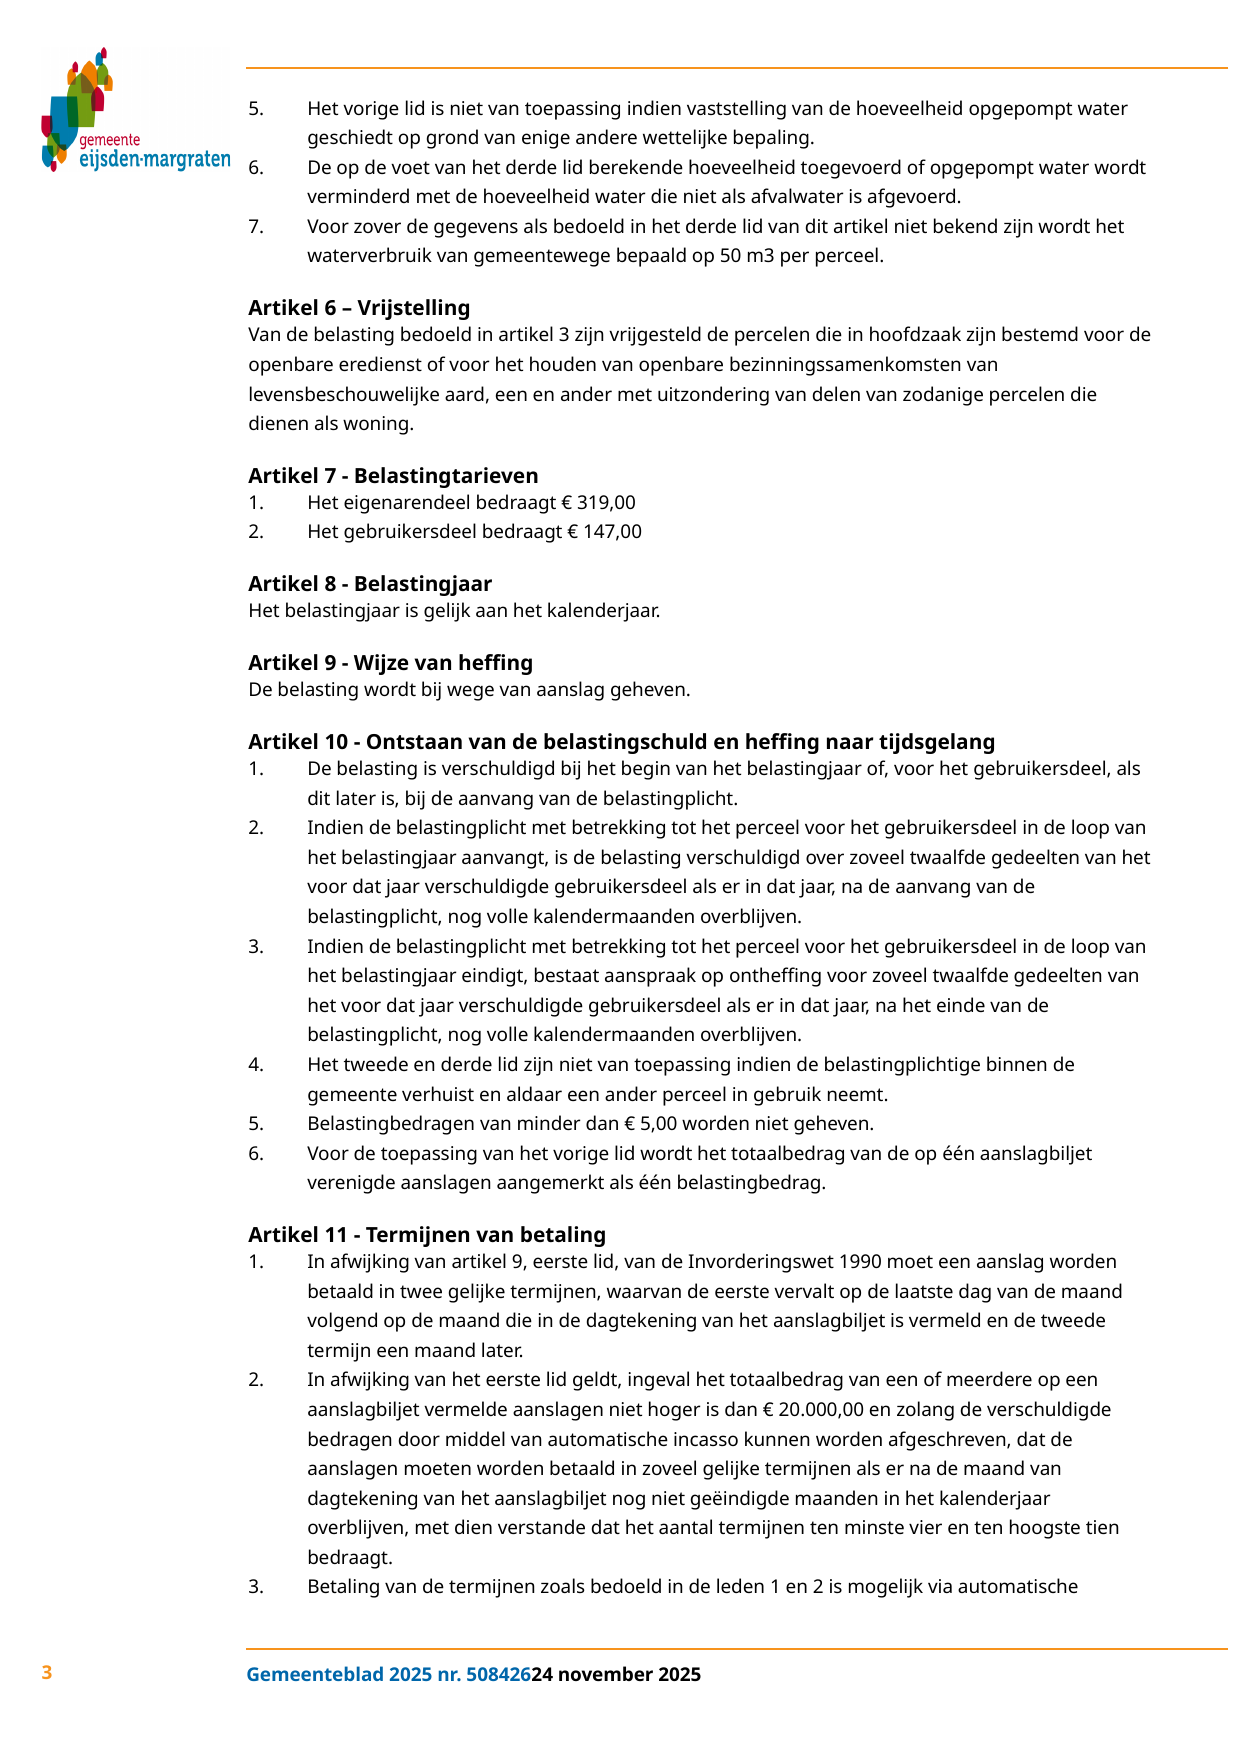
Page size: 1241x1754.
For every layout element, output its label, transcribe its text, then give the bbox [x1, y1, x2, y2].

text Van de belasting bedoeld in artikel 3 zijn vrijgesteld de percelen die in hoofdzaak zijn bestemd voor de openbare eredienst of voor het houden van openbare bezinningssamenkomsten van levensbeschouwelijke aard, een en ander met uitzondering van delen van zodanige percelen die dienen als woning. [248, 322, 1152, 436]
list In afwijking van artikel 9, eerste lid, van de Invorderingswet 1990 moet een aanslag worden betaald in twee gelijke termijnen, waarvan de eerste vervalt op de laatste dag van de maand volgend op de maand die in de dagtekening van het aanslagbiljet is vermeld en de tweede termijn een maand later. [248, 1248, 1152, 1363]
list Voor zover de gegevens als bedoeld in het derde lid van dit artikel niet bekend zijn wordt het waterverbruik van gemeentewege bepaald op 50 m3 per perceel. [248, 213, 1152, 268]
list In afwijking van het eerste lid geldt, ingeval het totaalbedrag van een of meerdere op een aanslagbiljet vermelde aanslagen niet hoger is dan € 20.000,00 en zolang de verschuldigde bedragen door middel van automatische incasso kunnen worden afgeschreven, dat de aanslagen moeten worden betaald in zoveel gelijke termijnen als er na de maand van dagtekening van het aanslagbiljet nog niet geëindigde maanden in het kalenderjaar overblijven, met dien verstande dat het aantal termijnen ten minste vier en ten hoogste tien bedraagt. [248, 1367, 1152, 1570]
text Artikel 8 - Belastingjaar [248, 569, 1152, 598]
text Artikel 7 - Belastingtarieven [248, 461, 1152, 489]
list De belasting is verschuldigd bij het begin van het belastingjaar of, voor het gebruikersdeel, als dit later is, bij de aanvang van de belastingplicht. [248, 755, 1152, 811]
text Artikel 9 - Wijze van heffing [248, 648, 1152, 676]
text Het belastingjaar is gelijk aan het kalenderjaar. [248, 598, 1152, 623]
text Artikel 11 - Termijnen van betaling [248, 1220, 1152, 1248]
list Het tweede en derde lid zijn niet van toepassing indien de belastingplichtige binnen de gemeente verhuist en aldaar een ander perceel in gebruik neemt. [248, 1051, 1152, 1106]
list Indien de belastingplicht met betrekking tot het perceel voor het gebruikersdeel in de loop van het belastingjaar aanvangt, is de belasting verschuldigd over zoveel twaalfde gedeelten van het voor dat jaar verschuldigde gebruikersdeel als er in dat jaar, na de aanvang van de belastingplicht, nog volle kalendermaanden overblijven. [248, 814, 1152, 929]
list Betaling van de termijnen zoals bedoeld in de leden 1 en 2 is mogelijk via automatische [248, 1574, 1152, 1599]
text Artikel 10 - Ontstaan van de belastingschuld en heffing naar tijdsgelang [248, 727, 1152, 755]
list Het eigenarendeel bedraagt € 319,00 [248, 489, 1152, 515]
list Voor de toepassing van het vorige lid wordt het totaalbedrag van de op één aanslagbiljet verenigde aanslagen aangemerkt als één belastingbedrag. [248, 1140, 1152, 1195]
list Belastingbedragen van minder dan € 5,00 worden niet geheven. [248, 1110, 1152, 1136]
picture [41, 47, 231, 172]
list Het gebruikersdeel bedraagt € 147,00 [248, 519, 1152, 544]
list De op de voet van het derde lid berekende hoeveelheid toegevoerd of opgepompt water wordt verminderd met de hoeveelheid water die niet als afvalwater is afgevoerd. [248, 154, 1152, 209]
text Artikel 6 – Vrijstelling [248, 293, 1152, 322]
list Indien de belastingplicht met betrekking tot het perceel voor het gebruikersdeel in de loop van het belastingjaar eindigt, bestaat aanspraak op ontheffing voor zoveel twaalfde gedeelten van het voor dat jaar verschuldigde gebruikersdeel als er in dat jaar, na het einde van de belastingplicht, nog volle kalendermaanden overblijven. [248, 933, 1152, 1047]
list Het vorige lid is niet van toepassing indien vaststelling van de hoeveelheid opgepompt water geschiedt op grond van enige andere wettelijke bepaling. [248, 95, 1152, 150]
text De belasting wordt bij wege van aanslag geheven. [248, 676, 1152, 702]
